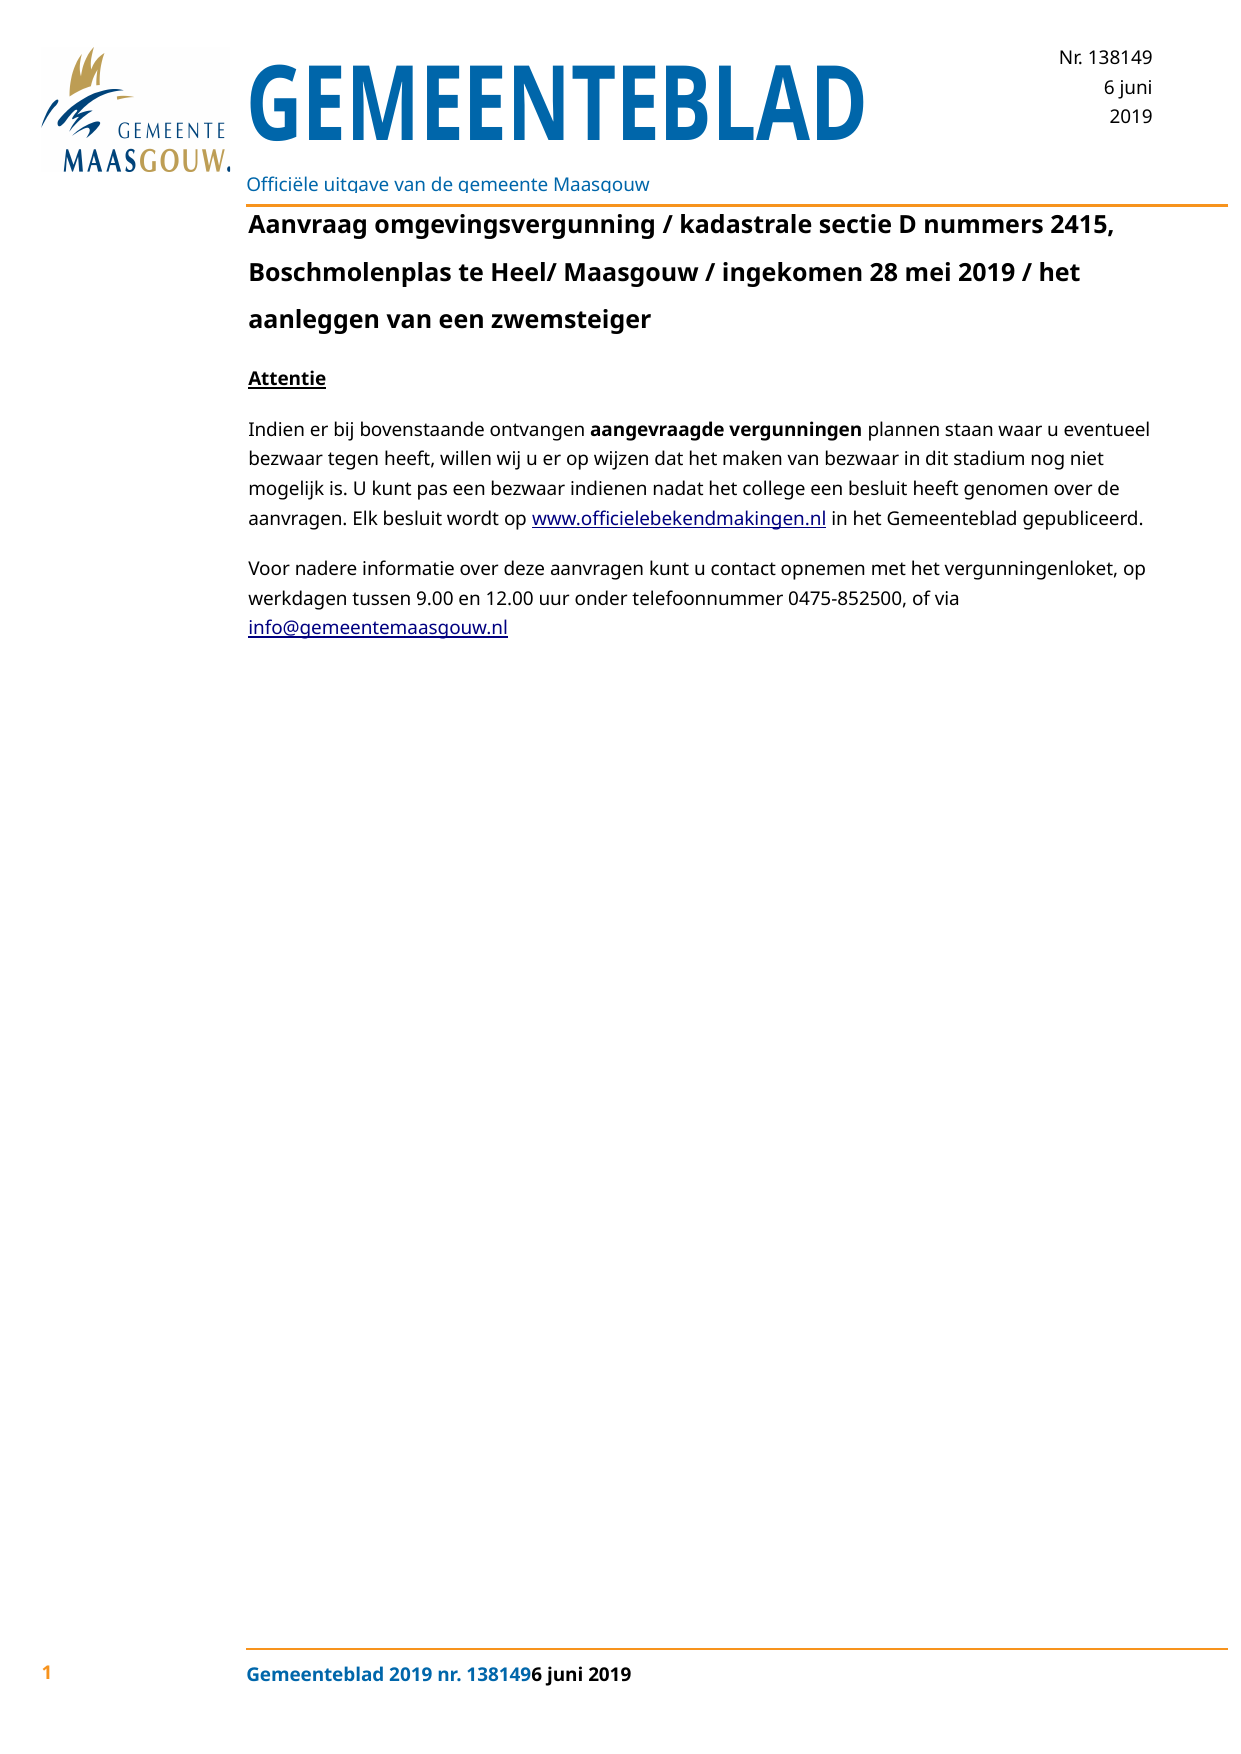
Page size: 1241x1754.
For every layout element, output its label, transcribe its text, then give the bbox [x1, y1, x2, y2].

picture [41, 47, 231, 172]
text Voor nadere informatie over deze aanvragen kunt u contact opnemen met het vergunningenloket, op werkdagen tussen 9.00 en 12.00 uur onder telefoonnummer 0475-852500, of via info@gemeentemaasgouw.nl [248, 555, 1152, 640]
text Indien er bij bovenstaande ontvangen aangevraagde vergunningen plannen staan waar u eventueel bezwaar tegen heeft, willen wij u er op wijzen dat het maken van bezwaar in dit stadium nog niet mogelijk is. U kunt pas een bezwaar indienen nadat het college een besluit heeft genomen over de aanvragen. Elk besluit wordt op www.officielebekendmakingen.nl in het Gemeenteblad gepubliceerd. [248, 416, 1152, 530]
text Attentie [248, 366, 1152, 391]
text Aanvraag omgevingsvergunning / kadastrale sectie D nummers 2415, Boschmolenplas te Heel/ Maasgouw / ingekomen 28 mei 2019 / het aanleggen van een zwemsteiger [248, 207, 1152, 336]
